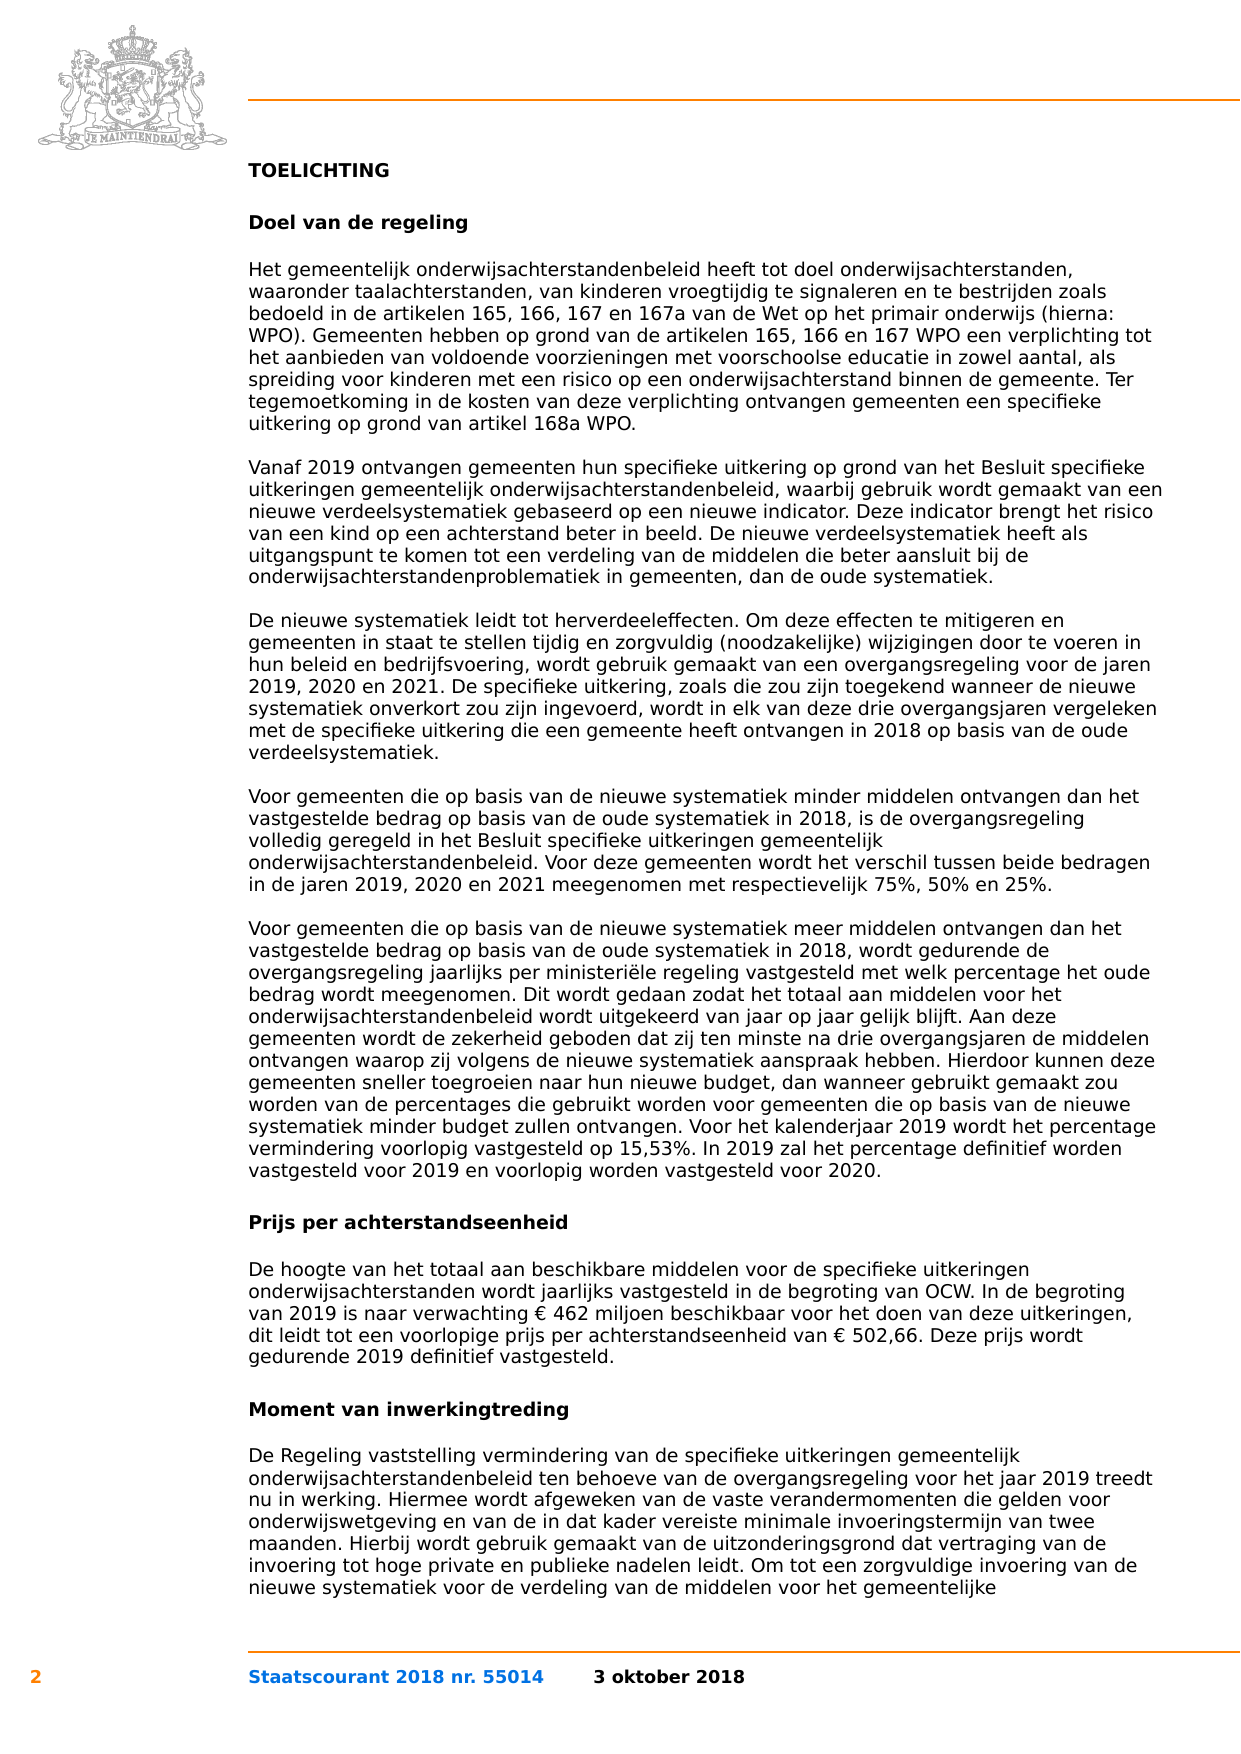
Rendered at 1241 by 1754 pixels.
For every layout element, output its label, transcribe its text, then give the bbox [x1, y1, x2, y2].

text De nieuwe systematiek leidt tot herverdeeleffecten. Om deze effecten te mitigeren en gemeenten in staat te stellen tijdig en zorgvuldig (noodzakelijke) wijzigingen door te voeren in hun beleid en bedrijfsvoering, wordt gebruik gemaakt van een overgangsregeling voor de jaren 2019, 2020 en 2021. De specifieke uitkering, zoals die zou zijn toegekend wanneer de nieuwe systematiek onverkort zou zijn ingevoerd, wordt in elk van deze drie overgangsjaren vergeleken met de specifieke uitkering die een gemeente heeft ontvangen in 2018 op basis van de oude verdeelsystematiek. [248, 610, 1163, 764]
subtitle Moment van inwerkingtreding [248, 1398, 1163, 1420]
subtitle TOELICHTING [248, 160, 1163, 182]
picture [38, 25, 227, 150]
subtitle Doel van de regeling [248, 212, 1163, 234]
text Voor gemeenten die op basis van de nieuwe systematiek minder middelen ontvangen dan het vastgestelde bedrag op basis van de oude systematiek in 2018, is de overgangsregeling volledig geregeld in het Besluit specifieke uitkeringen gemeentelijk onderwijsachterstandenbeleid. Voor deze gemeenten wordt het verschil tussen beide bedragen in de jaren 2019, 2020 en 2021 meegenomen met respectievelijk 75%, 50% en 25%. [248, 786, 1163, 896]
text Vanaf 2019 ontvangen gemeenten hun specifieke uitkering op grond van het Besluit specifieke uitkeringen gemeentelijk onderwijsachterstandenbeleid, waarbij gebruik wordt gemaakt van een nieuwe verdeelsystematiek gebaseerd op een nieuwe indicator. Deze indicator brengt het risico van een kind op een achterstand beter in beeld. De nieuwe verdeelsystematiek heeft als uitgangspunt te komen tot een verdeling van de middelen die beter aansluit bij de onderwijsachterstandenproblematiek in gemeenten, dan de oude systematiek. [248, 457, 1163, 588]
text De Regeling vaststelling vermindering van de specifieke uitkeringen gemeentelijk onderwijsachterstandenbeleid ten behoeve van de overgangsregeling voor het jaar 2019 treedt nu in werking. Hiermee wordt afgeweken van de vaste verandermomenten die gelden voor onderwijswetgeving en van de in dat kader vereiste minimale invoeringstermijn van twee maanden. Hierbij wordt gebruik gemaakt van de uitzonderingsgrond dat vertraging van de invoering tot hoge private en publieke nadelen leidt. Om tot een zorgvuldige invoering van de nieuwe systematiek voor de verdeling van de middelen voor het gemeentelijke [248, 1445, 1163, 1599]
text Voor gemeenten die op basis van de nieuwe systematiek meer middelen ontvangen dan het vastgestelde bedrag op basis van de oude systematiek in 2018, wordt gedurende de overgangsregeling jaarlijks per ministeriële regeling vastgesteld met welk percentage het oude bedrag wordt meegenomen. Dit wordt gedaan zodat het totaal aan middelen voor het onderwijsachterstandenbeleid wordt uitgekeerd van jaar op jaar gelijk blijft. Aan deze gemeenten wordt de zekerheid geboden dat zij ten minste na drie overgangsjaren de middelen ontvangen waarop zij volgens de nieuwe systematiek aanspraak hebben. Hierdoor kunnen deze gemeenten sneller toegroeien naar hun nieuwe budget, dan wanneer gebruikt gemaakt zou worden van de percentages die gebruikt worden voor gemeenten die op basis van de nieuwe systematiek minder budget zullen ontvangen. Voor het kalenderjaar 2019 wordt het percentage vermindering voorlopig vastgesteld op 15,53%. In 2019 zal het percentage definitief worden vastgesteld voor 2019 en voorlopig worden vastgesteld voor 2020. [248, 918, 1163, 1182]
text De hoogte van het totaal aan beschikbare middelen voor de specifieke uitkeringen onderwijsachterstanden wordt jaarlijks vastgesteld in de begroting van OCW. In de begroting van 2019 is naar verwachting € 462 miljoen beschikbaar voor het doen van deze uitkeringen, dit leidt tot een voorlopige prijs per achterstandseenheid van € 502,66. Deze prijs wordt gedurende 2019 definitief vastgesteld. [248, 1258, 1163, 1368]
text Het gemeentelijk onderwijsachterstandenbeleid heeft tot doel onderwijsachterstanden, waaronder taalachterstanden, van kinderen vroegtijdig te signaleren en te bestrijden zoals bedoeld in de artikelen 165, 166, 167 en 167a van de Wet op het primair onderwijs (hierna: WPO). Gemeenten hebben op grond van de artikelen 165, 166 en 167 WPO een verplichting tot het aanbieden van voldoende voorzieningen met voorschoolse educatie in zowel aantal, als spreiding voor kinderen met een risico op een onderwijsachterstand binnen de gemeente. Ter tegemoetkoming in de kosten van deze verplichting ontvangen gemeenten een specifieke uitkering op grond van artikel 168a WPO. [248, 259, 1163, 435]
subtitle Prijs per achterstandseenheid [248, 1212, 1163, 1233]
